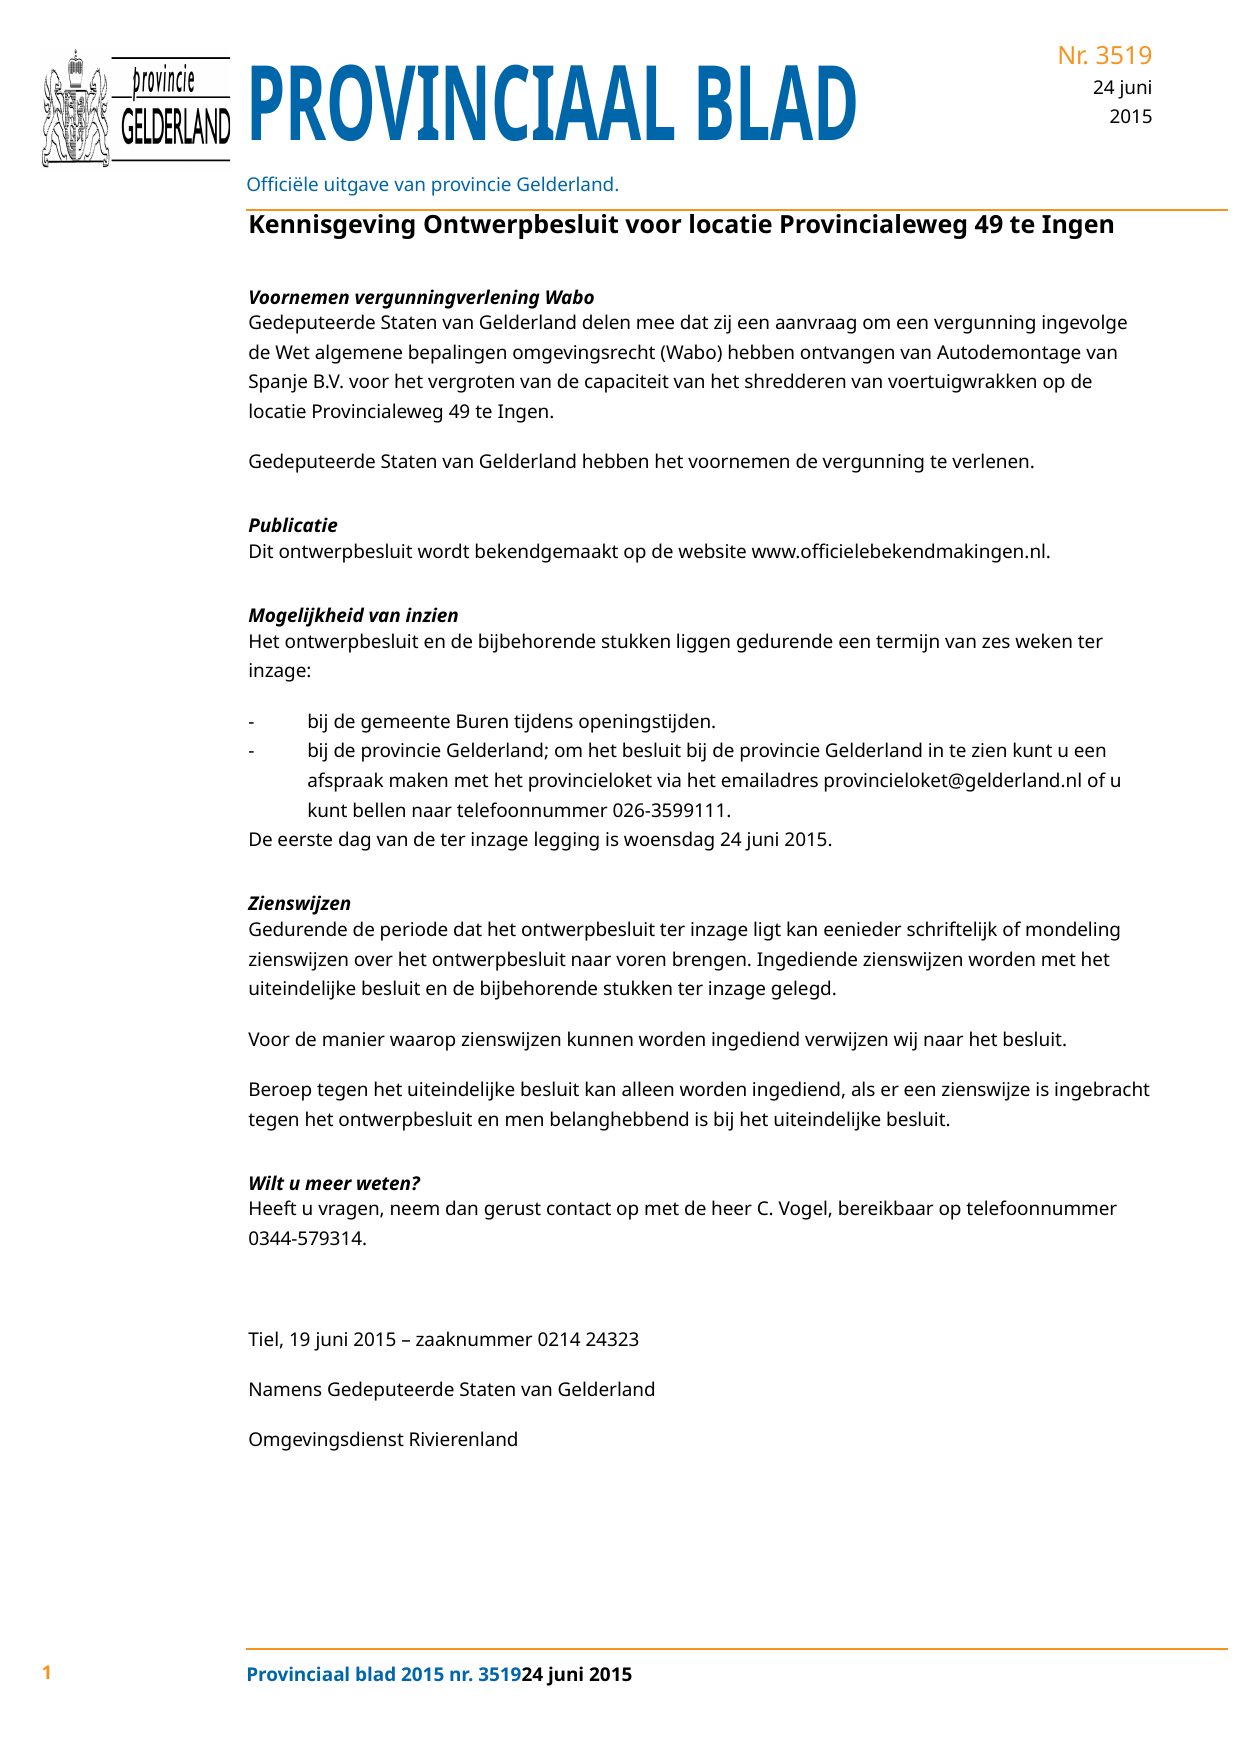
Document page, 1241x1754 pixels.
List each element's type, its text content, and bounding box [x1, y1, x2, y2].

text Publicatie [248, 513, 1152, 538]
list bij de gemeente Buren tijdens openingstijden. [248, 708, 1152, 734]
text Dit ontwerpbesluit wordt bekendgemaakt op de website www.officielebekendmakingen.nl. [248, 538, 1152, 564]
text Gedeputeerde Staten van Gelderland hebben het voornemen de vergunning te verlenen. [248, 449, 1152, 474]
text De eerste dag van de ter inzage legging is woensdag 24 juni 2015. [248, 826, 1152, 852]
text Gedeputeerde Staten van Gelderland delen mee dat zij een aanvraag om een vergunning ingevolge de Wet algemene bepalingen omgevingsrecht (Wabo) hebben ontvangen van Autodemontage van Spanje B.V. voor het vergroten van de capaciteit van het shredderen van voertuigwrakken op de locatie Provincialeweg 49 te Ingen. [248, 309, 1152, 424]
text Heeft u vragen, neem dan gerust contact op met de heer C. Vogel, bereikbaar op telefoonnummer 0344-579314. [248, 1195, 1152, 1251]
text Gedurende de periode dat het ontwerpbesluit ter inzage ligt kan eenieder schriftelijk of mondeling zienswijzen over het ontwerpbesluit naar voren brengen. Ingediende zienswijzen worden met het uiteindelijke besluit en de bijbehorende stukken ter inzage gelegd. [248, 916, 1152, 1001]
text Namens Gedeputeerde Staten van Gelderland [248, 1376, 1152, 1402]
text Zienswijzen [248, 890, 1152, 916]
text Beroep tegen het uiteindelijke besluit kan alleen worden ingediend, als er een zienswijze is ingebracht tegen het ontwerpbesluit en men belanghebbend is bij het uiteindelijke besluit. [248, 1076, 1152, 1131]
text Kennisgeving Ontwerpbesluit voor locatie Provincialeweg 49 te Ingen [248, 211, 1152, 241]
text Wilt u meer weten? [248, 1170, 1152, 1195]
text Omgevingsdienst Rivierenland [248, 1427, 1152, 1452]
text Het ontwerpbesluit en de bijbehorende stukken liggen gedurende een termijn van zes weken ter inzage: [248, 628, 1152, 683]
text Voornemen vergunningverlening Wabo [248, 284, 1152, 309]
text Tiel, 19 juni 2015 – zaaknummer 0214 24323 [248, 1326, 1152, 1352]
picture [41, 47, 231, 172]
text Voor de manier waarop zienswijzen kunnen worden ingediend verwijzen wij naar het besluit. [248, 1026, 1152, 1051]
list bij de provincie Gelderland; om het besluit bij de provincie Gelderland in te zien kunt u een afspraak maken met het provincieloket via het emailadres provincieloket@gelderland.nl of u kunt bellen naar telefoonnummer 026-3599111. [248, 738, 1152, 823]
text Mogelijkheid van inzien [248, 602, 1152, 628]
